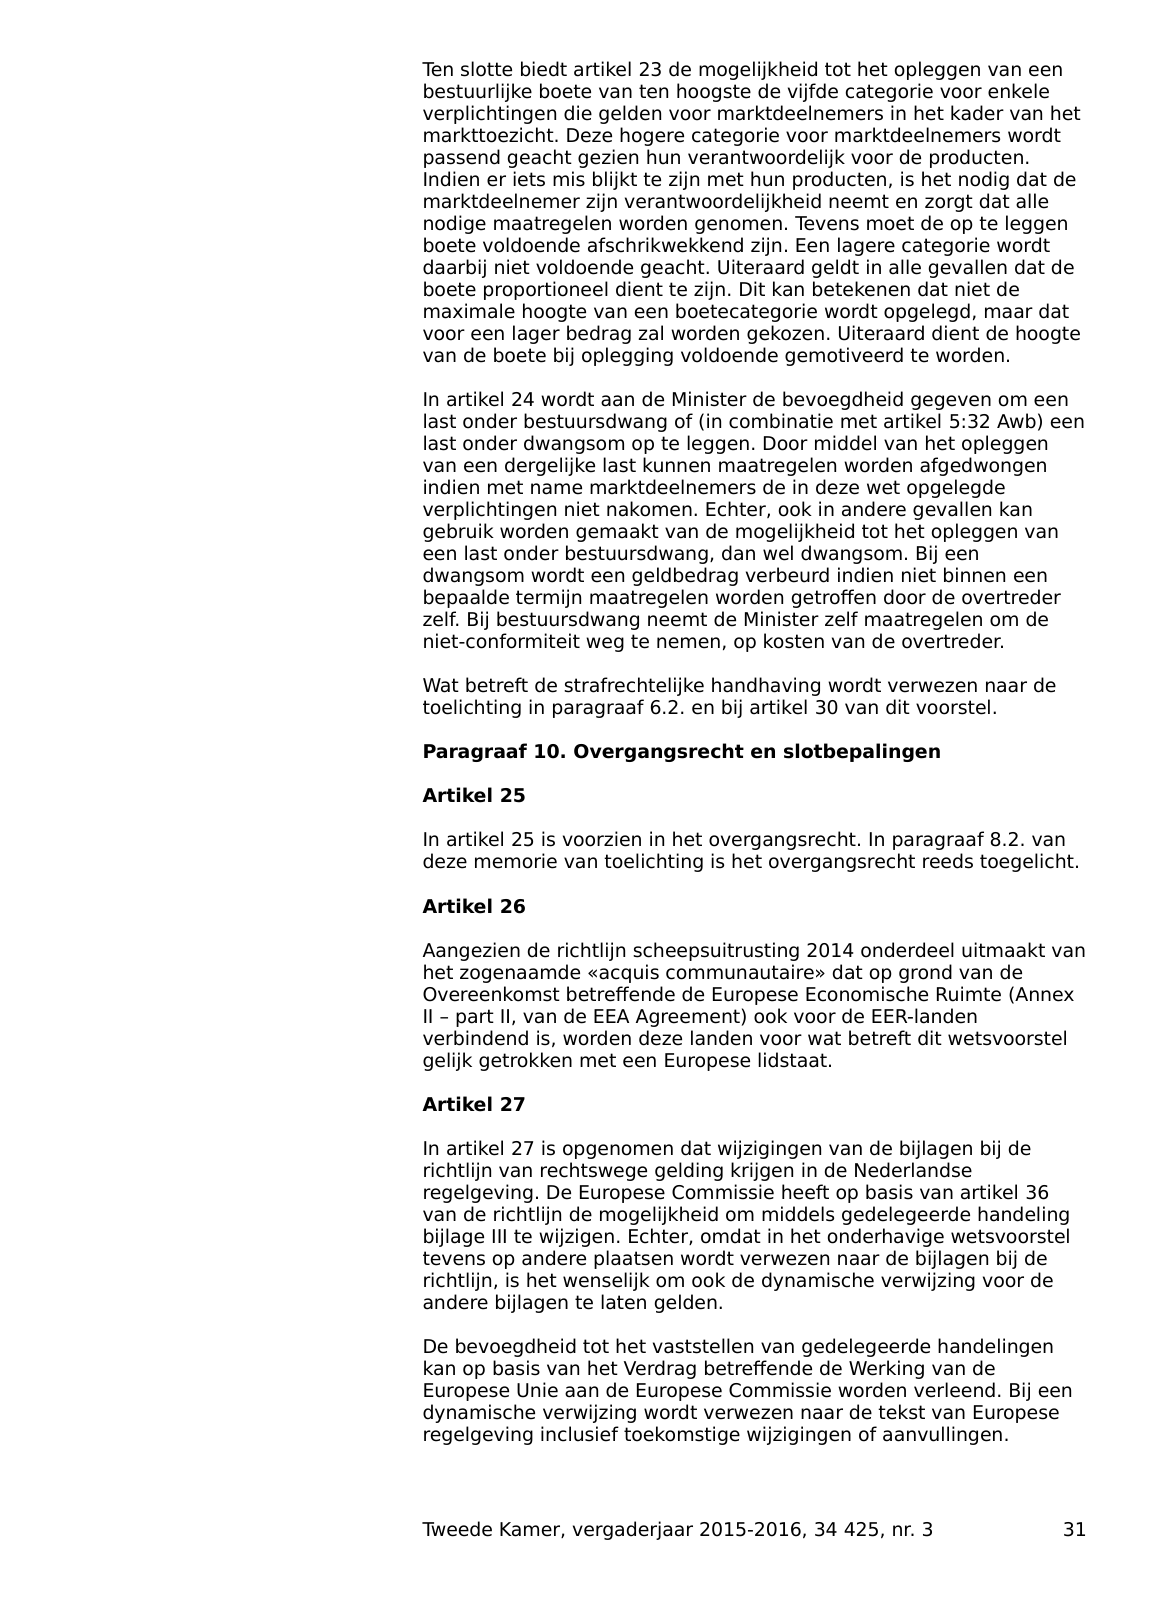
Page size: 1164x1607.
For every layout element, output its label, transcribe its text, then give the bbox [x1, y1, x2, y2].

text De bevoegdheid tot het vaststellen van gedelegeerde handelingen kan op basis van het Verdrag betreffende de Werking van de Europese Unie aan de Europese Commissie worden verleend. Bij een dynamische verwijzing wordt verwezen naar de tekst van Europese regelgeving inclusief toekomstige wijzigingen of aanvullingen. [422, 1336, 1087, 1446]
subtitle Artikel 25 [422, 785, 1087, 807]
text In artikel 25 is voorzien in het overgangsrecht. In paragraaf 8.2. van deze memorie van toelichting is het overgangsrecht reeds toegelicht. [422, 829, 1087, 873]
text Ten slotte biedt artikel 23 de mogelijkheid tot het opleggen van een bestuurlijke boete van ten hoogste de vijfde categorie voor enkele verplichtingen die gelden voor marktdeelnemers in het kader van het markttoezicht. Deze hogere categorie voor marktdeelnemers wordt passend geacht gezien hun verantwoordelijk voor de producten. Indien er iets mis blijkt te zijn met hun producten, is het nodig dat de marktdeelnemer zijn verantwoordelijkheid neemt en zorgt dat alle nodige maatregelen worden genomen. Tevens moet de op te leggen boete voldoende afschrikwekkend zijn. Een lagere categorie wordt daarbij niet voldoende geacht. Uiteraard geldt in alle gevallen dat de boete proportioneel dient te zijn. Dit kan betekenen dat niet de maximale hoogte van een boetecategorie wordt opgelegd, maar dat voor een lager bedrag zal worden gekozen. Uiteraard dient de hoogte van de boete bij oplegging voldoende gemotiveerd te worden. [422, 59, 1087, 367]
subtitle Paragraaf 10. Overgangsrecht en slotbepalingen [422, 741, 1087, 763]
text Wat betreft de strafrechtelijke handhaving wordt verwezen naar de toelichting in paragraaf 6.2. en bij artikel 30 van dit voorstel. [422, 675, 1087, 719]
subtitle Artikel 26 [422, 896, 1087, 917]
subtitle Artikel 27 [422, 1094, 1087, 1116]
text In artikel 24 wordt aan de Minister de bevoegdheid gegeven om een last onder bestuursdwang of (in combinatie met artikel 5:32 Awb) een last onder dwangsom op te leggen. Door middel van het opleggen van een dergelijke last kunnen maatregelen worden afgedwongen indien met name marktdeelnemers de in deze wet opgelegde verplichtingen niet nakomen. Echter, ook in andere gevallen kan gebruik worden gemaakt van de mogelijkheid tot het opleggen van een last onder bestuursdwang, dan wel dwangsom. Bij een dwangsom wordt een geldbedrag verbeurd indien niet binnen een bepaalde termijn maatregelen worden getroffen door de overtreder zelf. Bij bestuursdwang neemt de Minister zelf maatregelen om de niet-conformiteit weg te nemen, op kosten van de overtreder. [422, 389, 1087, 653]
text Aangezien de richtlijn scheepsuitrusting 2014 onderdeel uitmaakt van het zogenaamde «acquis communautaire» dat op grond van de Overeenkomst betreffende de Europese Economische Ruimte (Annex II – part II, van de EEA Agreement) ook voor de EER-landen verbindend is, worden deze landen voor wat betreft dit wetsvoorstel gelijk getrokken met een Europese lidstaat. [422, 940, 1087, 1072]
text In artikel 27 is opgenomen dat wijzigingen van de bijlagen bij de richtlijn van rechtswege gelding krijgen in de Nederlandse regelgeving. De Europese Commissie heeft op basis van artikel 36 van de richtlijn de mogelijkheid om middels gedelegeerde handeling bijlage III te wijzigen. Echter, omdat in het onderhavige wetsvoorstel tevens op andere plaatsen wordt verwezen naar de bijlagen bij de richtlijn, is het wenselijk om ook de dynamische verwijzing voor de andere bijlagen te laten gelden. [422, 1138, 1087, 1314]
